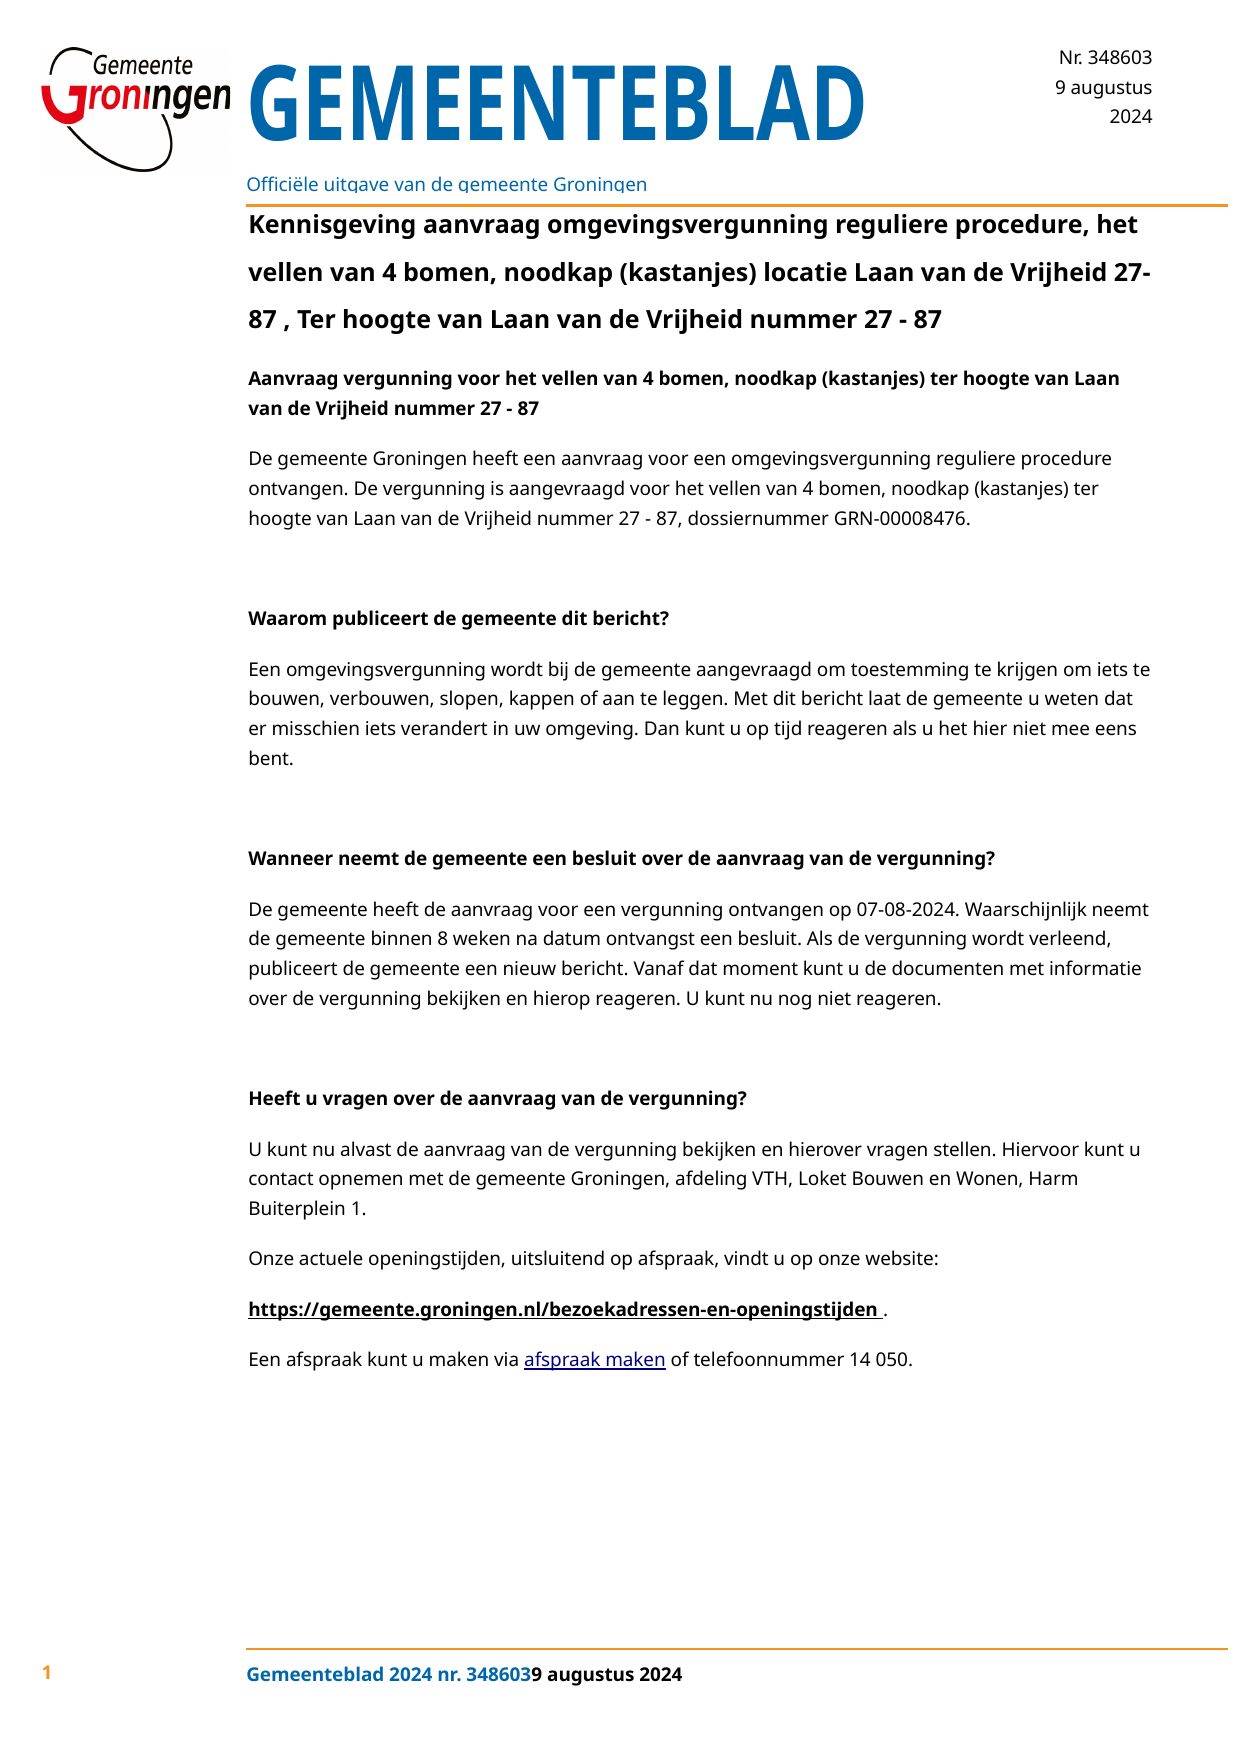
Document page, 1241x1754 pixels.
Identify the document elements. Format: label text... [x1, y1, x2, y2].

text U kunt nu alvast de aanvraag van de vergunning bekijken en hierover vragen stellen. Hiervoor kunt u contact opnemen met de gemeente Groningen, afdeling VTH, Loket Bouwen en Wonen, Harm Buiterplein 1. [248, 1136, 1152, 1221]
text Waarom publiceert de gemeente dit bericht? [248, 606, 1152, 631]
text De gemeente Groningen heeft een aanvraag voor een omgevingsvergunning reguliere procedure ontvangen. De vergunning is aangevraagd voor het vellen van 4 bomen, noodkap (kastanjes) ter hoogte van Laan van de Vrijheid nummer 27 - 87, dossiernummer GRN-00008476. [248, 446, 1152, 530]
text https://gemeente.groningen.nl/bezoekadressen-en-openingstijden . [248, 1296, 1152, 1322]
picture [41, 47, 231, 172]
text De gemeente heeft de aanvraag voor een vergunning ontvangen op 07-08-2024. Waarschijnlijk neemt de gemeente binnen 8 weken na datum ontvangst een besluit. Als de vergunning wordt verleend, publiceert de gemeente een nieuw bericht. Vanaf dat moment kunt u de documenten met informatie over de vergunning bekijken en hierop reageren. U kunt nu nog niet reageren. [248, 896, 1152, 1010]
text Heeft u vragen over de aanvraag van de vergunning? [248, 1086, 1152, 1111]
text Kennisgeving aanvraag omgevingsvergunning reguliere procedure, het vellen van 4 bomen, noodkap (kastanjes) locatie Laan van de Vrijheid 27-87 , Ter hoogte van Laan van de Vrijheid nummer 27 - 87 [248, 207, 1152, 336]
text Een omgevingsvergunning wordt bij de gemeente aangevraagd om toestemming te krijgen om iets te bouwen, verbouwen, slopen, kappen of aan te leggen. Met dit bericht laat de gemeente u weten dat er misschien iets verandert in uw omgeving. Dan kunt u op tijd reageren als u het hier niet mee eens bent. [248, 656, 1152, 770]
text Een afspraak kunt u maken via afspraak maken of telefoonnummer 14 050. [248, 1346, 1152, 1372]
text Wanneer neemt de gemeente een besluit over de aanvraag van de vergunning? [248, 846, 1152, 871]
text Aanvraag vergunning voor het vellen van 4 bomen, noodkap (kastanjes) ter hoogte van Laan van de Vrijheid nummer 27 - 87 [248, 366, 1152, 421]
text Onze actuele openingstijden, uitsluitend op afspraak, vindt u op onze website: [248, 1246, 1152, 1271]
